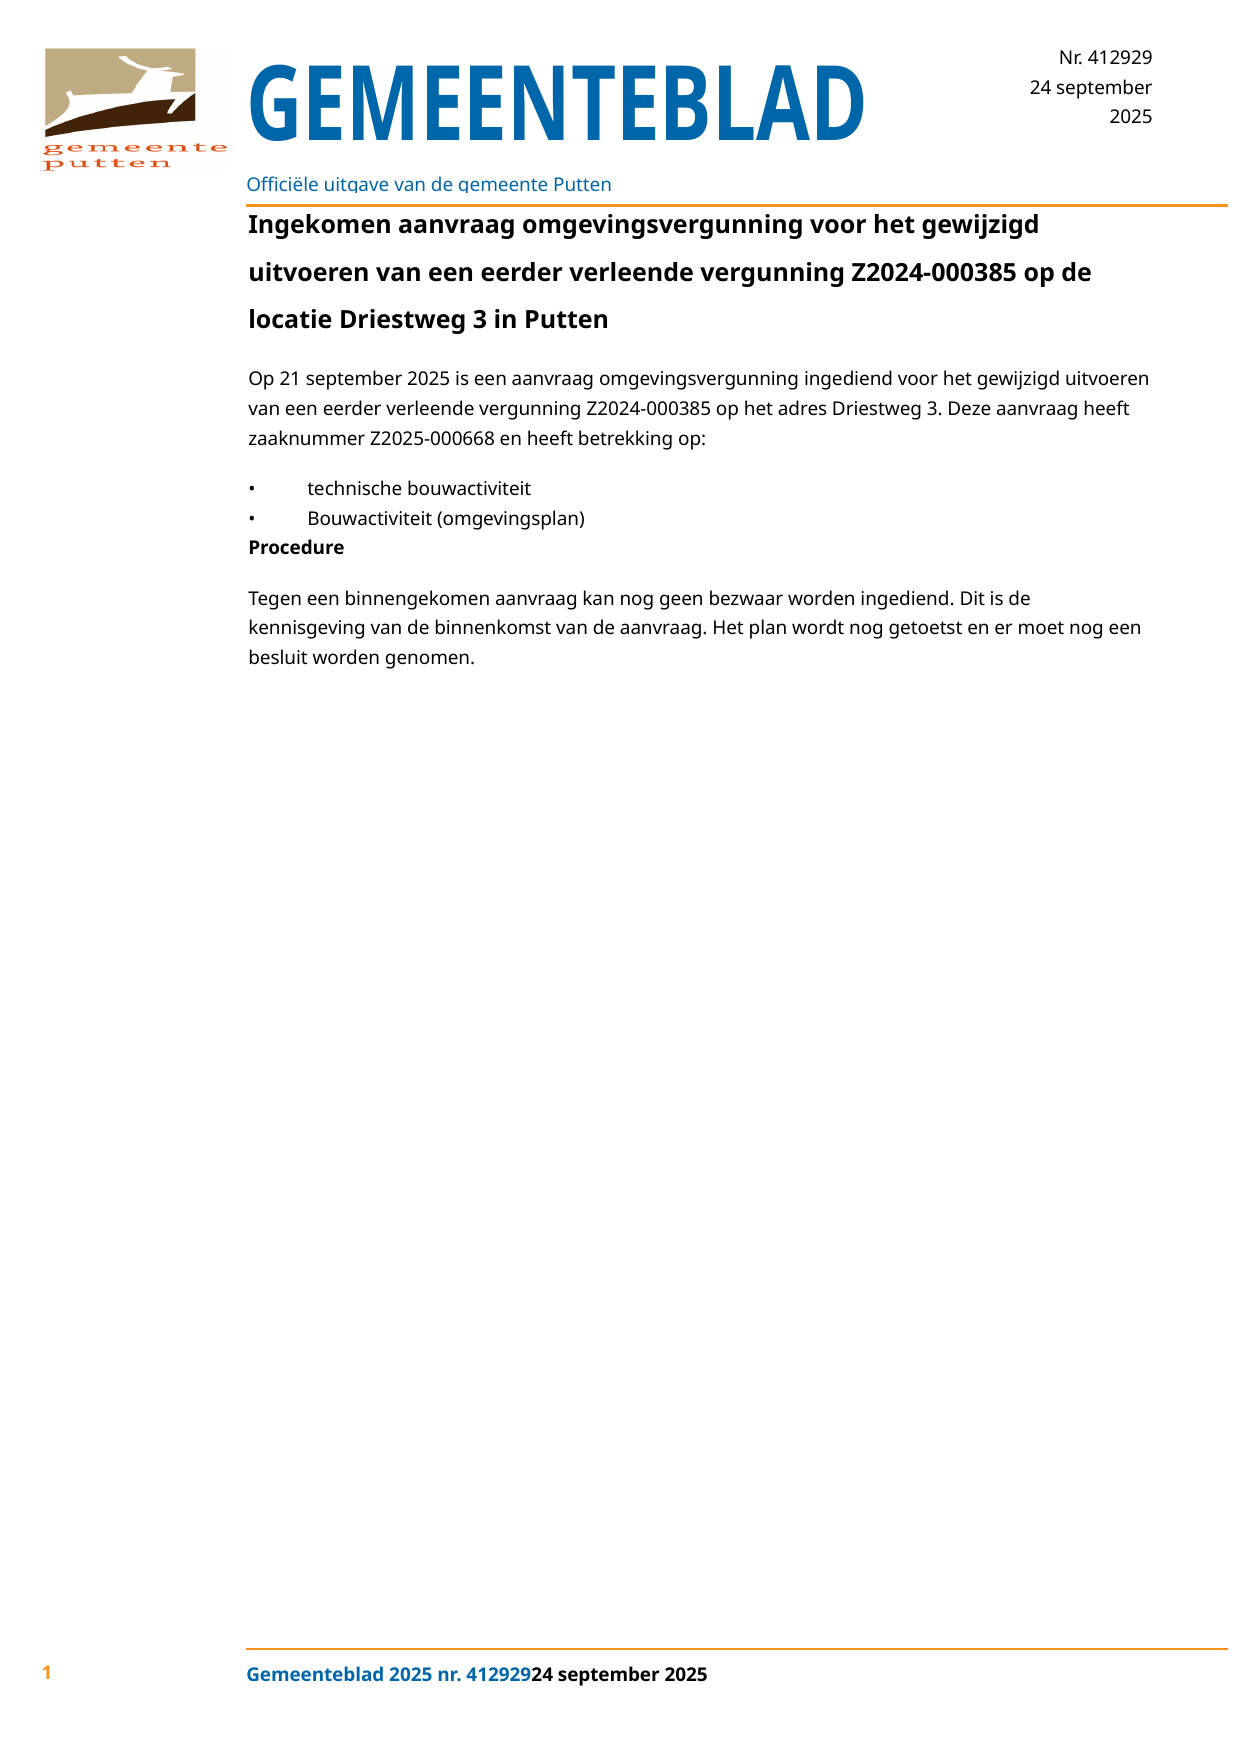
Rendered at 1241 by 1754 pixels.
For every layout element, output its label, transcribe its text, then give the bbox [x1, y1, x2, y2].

list technische bouwactiviteit [248, 475, 1152, 501]
text Procedure [248, 534, 1152, 560]
text Ingekomen aanvraag omgevingsvergunning voor het gewijzigd uitvoeren van een eerder verleende vergunning Z2024-000385 op de locatie Driestweg 3 in Putten [248, 207, 1152, 336]
picture [41, 47, 231, 172]
list Bouwactiviteit (omgevingsplan) [248, 505, 1152, 530]
text Tegen een binnengekomen aanvraag kan nog geen bezwaar worden ingediend. Dit is de kennisgeving van de binnenkomst van de aanvraag. Het plan wordt nog getoetst en er moet nog een besluit worden genomen. [248, 585, 1152, 669]
text Op 21 september 2025 is een aanvraag omgevingsvergunning ingediend voor het gewijzigd uitvoeren van een eerder verleende vergunning Z2024-000385 op het adres Driestweg 3. Deze aanvraag heeft zaaknummer Z2025-000668 en heeft betrekking op: [248, 366, 1152, 450]
